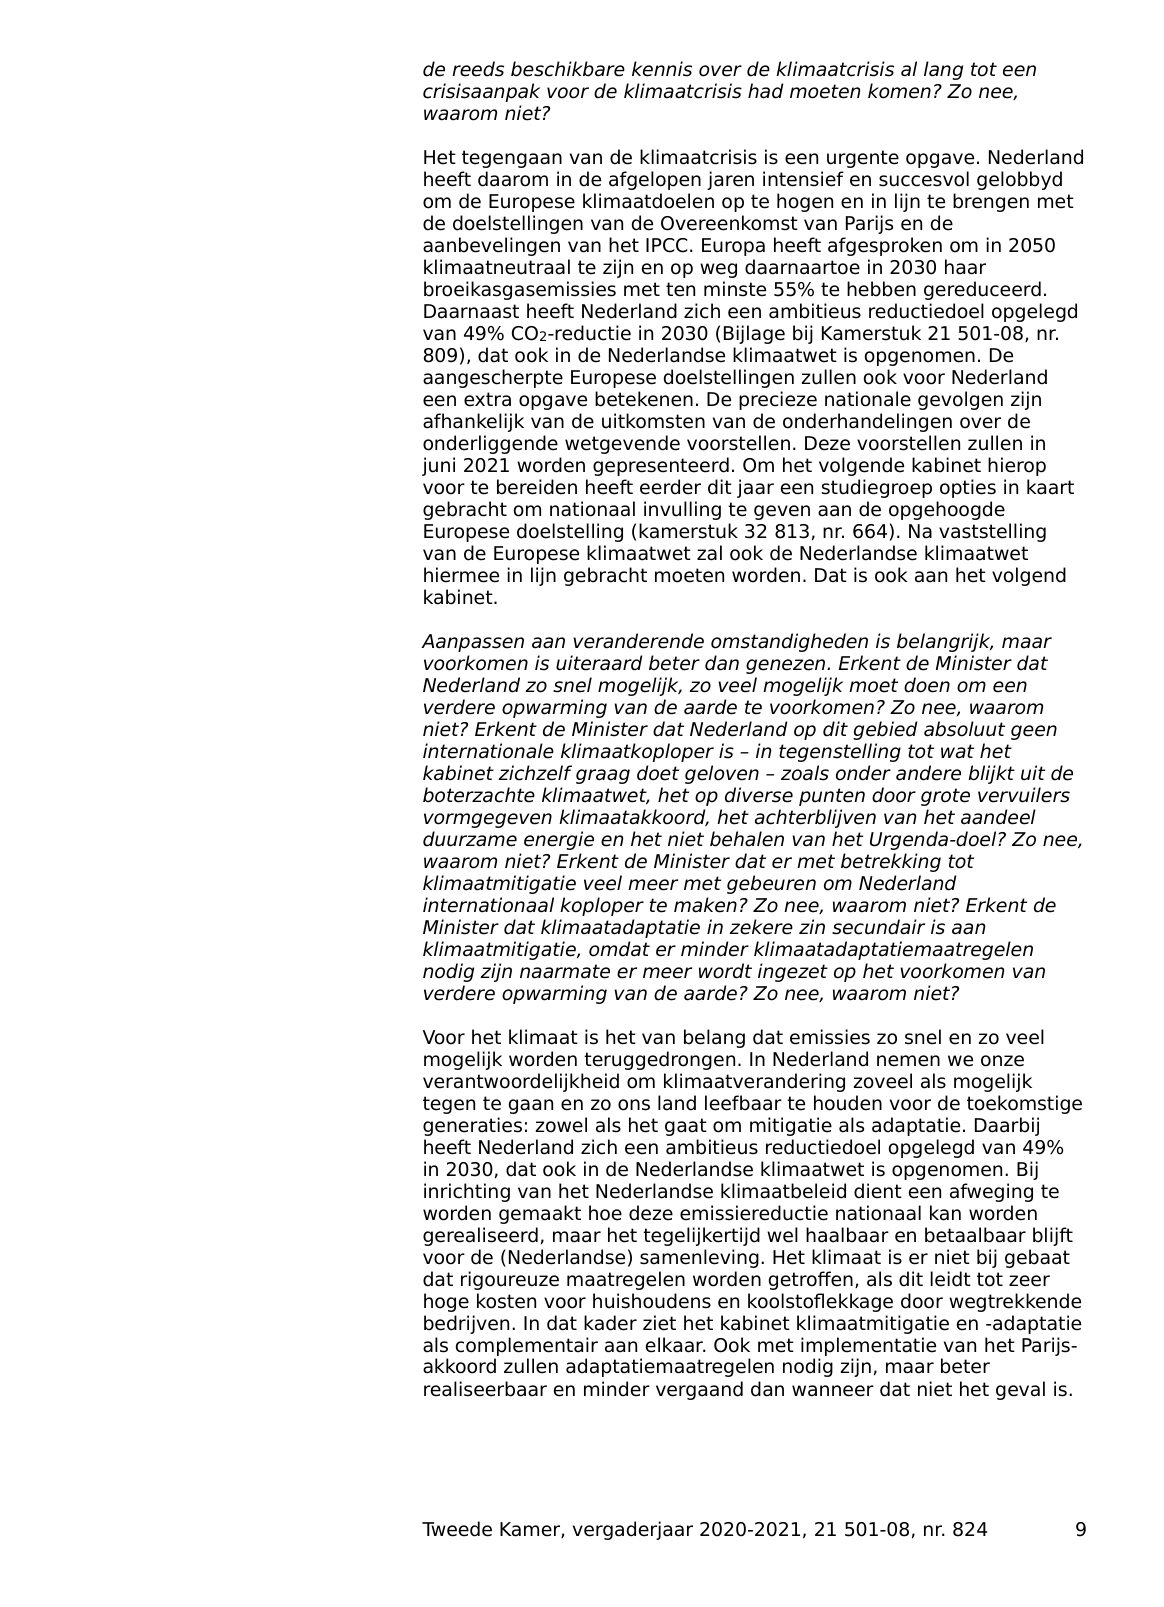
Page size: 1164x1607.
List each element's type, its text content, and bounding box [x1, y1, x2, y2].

text Voor het klimaat is het van belang dat emissies zo snel en zo veel mogelijk worden teruggedrongen. In Nederland nemen we onze verantwoordelijkheid om klimaatverandering zoveel als mogelijk tegen te gaan en zo ons land leefbaar te houden voor de toekomstige generaties: zowel als het gaat om mitigatie als adaptatie. Daarbij heeft Nederland zich een ambitieus reductiedoel opgelegd van 49% in 2030, dat ook in de Nederlandse klimaatwet is opgenomen. Bij inrichting van het Nederlandse klimaatbeleid dient een afweging te worden gemaakt hoe deze emissiereductie nationaal kan worden gerealiseerd, maar het tegelijkertijd wel haalbaar en betaalbaar blijft voor de (Nederlandse) samenleving. Het klimaat is er niet bij gebaat dat rigoureuze maatregelen worden getroffen, als dit leidt tot zeer hoge kosten voor huishoudens en koolstoflekkage door wegtrekkende bedrijven. In dat kader ziet het kabinet klimaatmitigatie en -adaptatie als complementair aan elkaar. Ook met implementatie van het Parijs-akkoord zullen adaptatiemaatregelen nodig zijn, maar beter realiseerbaar en minder vergaand dan wanneer dat niet het geval is. [422, 1027, 1087, 1400]
text de reeds beschikbare kennis over de klimaatcrisis al lang tot een crisisaanpak voor de klimaatcrisis had moeten komen? Zo nee, waarom niet? [422, 59, 1087, 125]
text Aanpassen aan veranderende omstandigheden is belangrijk, maar voorkomen is uiteraard beter dan genezen. Erkent de Minister dat Nederland zo snel mogelijk, zo veel mogelijk moet doen om een verdere opwarming van de aarde te voorkomen? Zo nee, waarom niet? Erkent de Minister dat Nederland op dit gebied absoluut geen internationale klimaatkoploper is – in tegenstelling tot wat het kabinet zichzelf graag doet geloven – zoals onder andere blijkt uit de boterzachte klimaatwet, het op diverse punten door grote vervuilers vormgegeven klimaatakkoord, het achterblijven van het aandeel duurzame energie en het niet behalen van het Urgenda-doel? Zo nee, waarom niet? Erkent de Minister dat er met betrekking tot klimaatmitigatie veel meer met gebeuren om Nederland internationaal koploper te maken? Zo nee, waarom niet? Erkent de Minister dat klimaatadaptatie in zekere zin secundair is aan klimaatmitigatie, omdat er minder klimaatadaptatiemaatregelen nodig zijn naarmate er meer wordt ingezet op het voorkomen van verdere opwarming van de aarde? Zo nee, waarom niet? [422, 631, 1087, 1004]
text Het tegengaan van de klimaatcrisis is een urgente opgave. Nederland heeft daarom in de afgelopen jaren intensief en succesvol gelobbyd om de Europese klimaatdoelen op te hogen en in lijn te brengen met de doelstellingen van de Overeenkomst van Parijs en de aanbevelingen van het IPCC. Europa heeft afgesproken om in 2050 klimaatneutraal te zijn en op weg daarnaartoe in 2030 haar broeikasgasemissies met ten minste 55% te hebben gereduceerd. Daarnaast heeft Nederland zich een ambitieus reductiedoel opgelegd van 49% CO2-reductie in 2030 (Bijlage bij Kamerstuk 21 501-08, nr. 809), dat ook in de Nederlandse klimaatwet is opgenomen. De aangescherpte Europese doelstellingen zullen ook voor Nederland een extra opgave betekenen. De precieze nationale gevolgen zijn afhankelijk van de uitkomsten van de onderhandelingen over de onderliggende wetgevende voorstellen. Deze voorstellen zullen in juni 2021 worden gepresenteerd. Om het volgende kabinet hierop voor te bereiden heeft eerder dit jaar een studiegroep opties in kaart gebracht om nationaal invulling te geven aan de opgehoogde Europese doelstelling (kamerstuk 32 813, nr. 664). Na vaststelling van de Europese klimaatwet zal ook de Nederlandse klimaatwet hiermee in lijn gebracht moeten worden. Dat is ook aan het volgend kabinet. [422, 147, 1087, 609]
